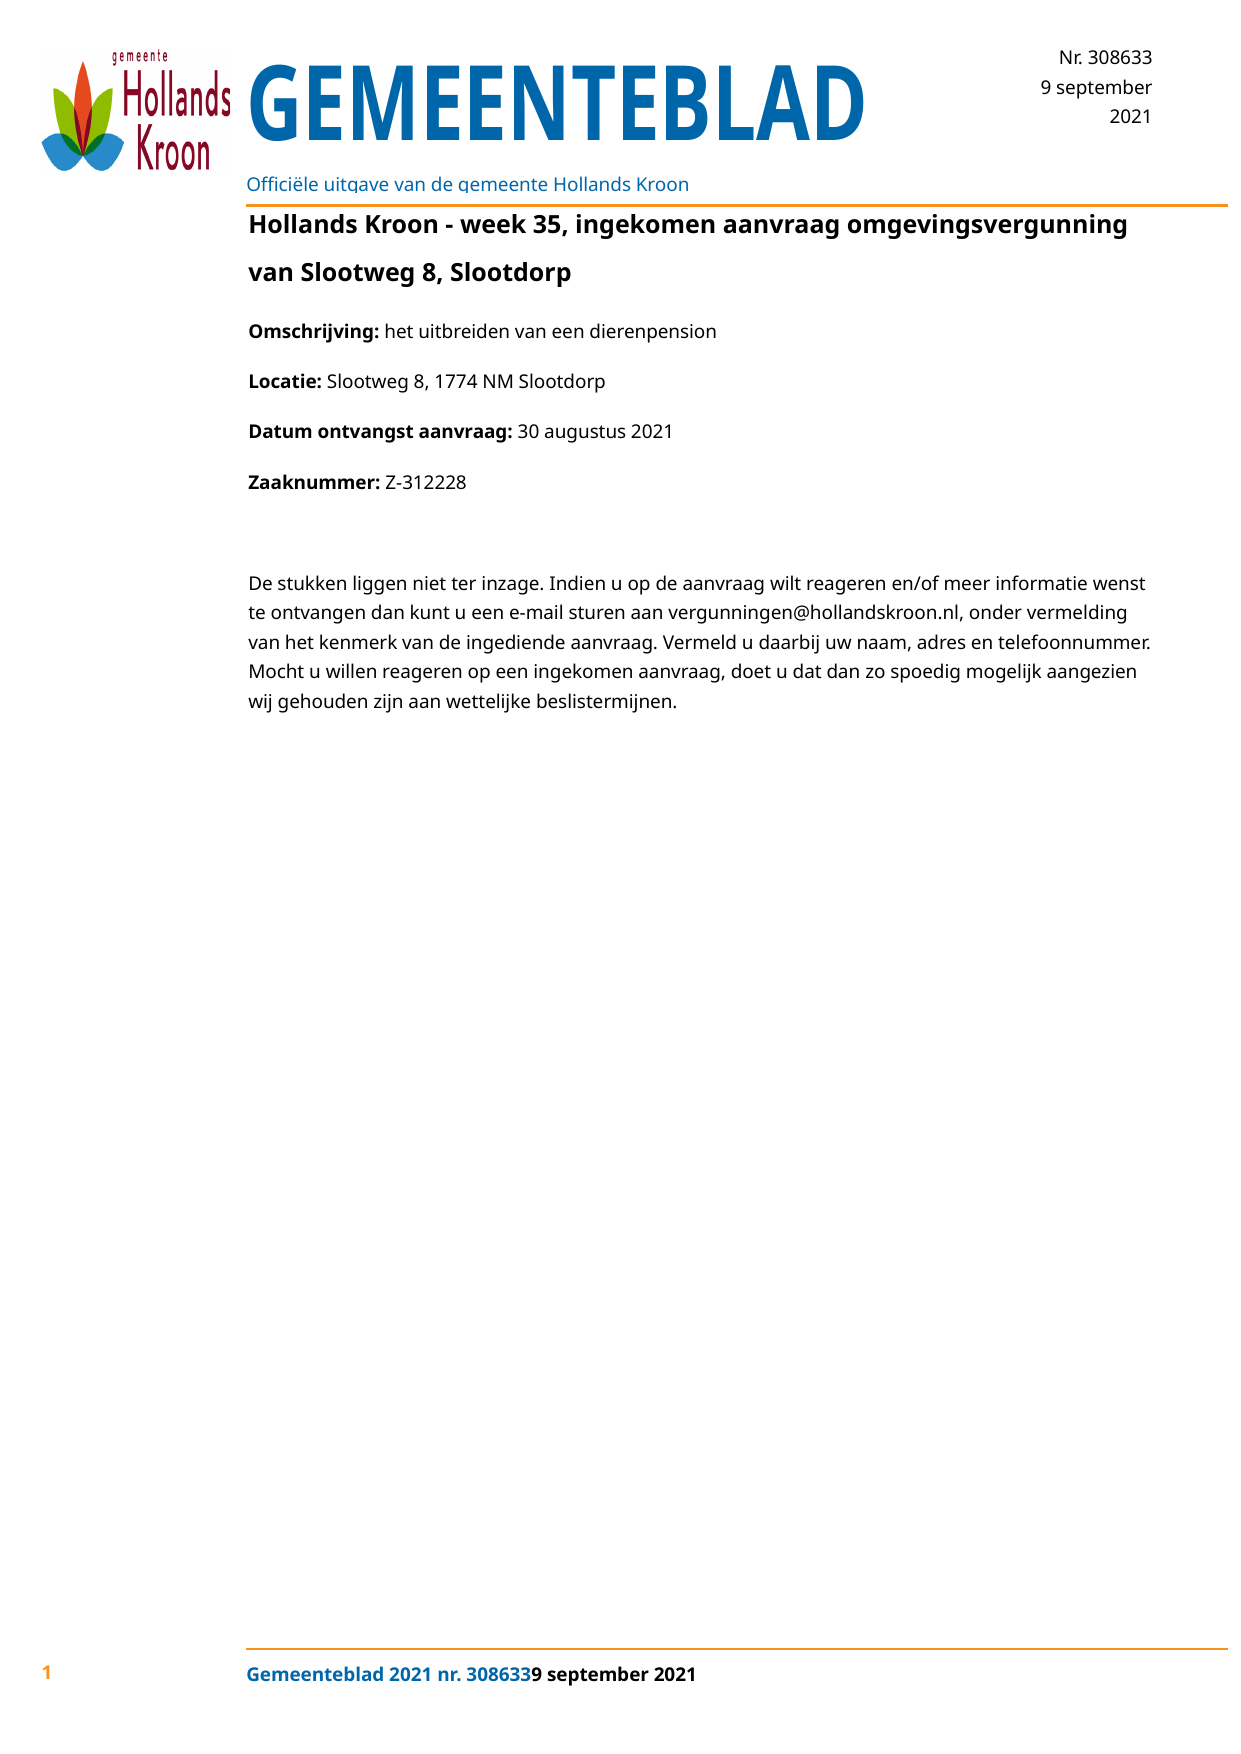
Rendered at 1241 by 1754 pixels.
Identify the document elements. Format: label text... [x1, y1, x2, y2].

text Datum ontvangst aanvraag: 30 augustus 2021 [248, 419, 1152, 444]
text De stukken liggen niet ter inzage. Indien u op de aanvraag wilt reageren en/of meer informatie wenst te ontvangen dan kunt u een e-mail sturen aan vergunningen@hollandskroon.nl, onder vermelding van het kenmerk van de ingediende aanvraag. Vermeld u daarbij uw naam, adres en telefoonnummer. Mocht u willen reageren op een ingekomen aanvraag, doet u dat dan zo spoedig mogelijk aangezien wij gehouden zijn aan wettelijke beslistermijnen. [248, 570, 1152, 714]
text Hollands Kroon - week 35, ingekomen aanvraag omgevingsvergunning van Slootweg 8, Slootdorp [248, 207, 1152, 288]
picture [41, 47, 231, 172]
text Locatie: Slootweg 8, 1774 NM Slootdorp [248, 368, 1152, 394]
text Omschrijving: het uitbreiden van een dierenpension [248, 318, 1152, 344]
text Zaaknummer: Z-312228 [248, 469, 1152, 495]
